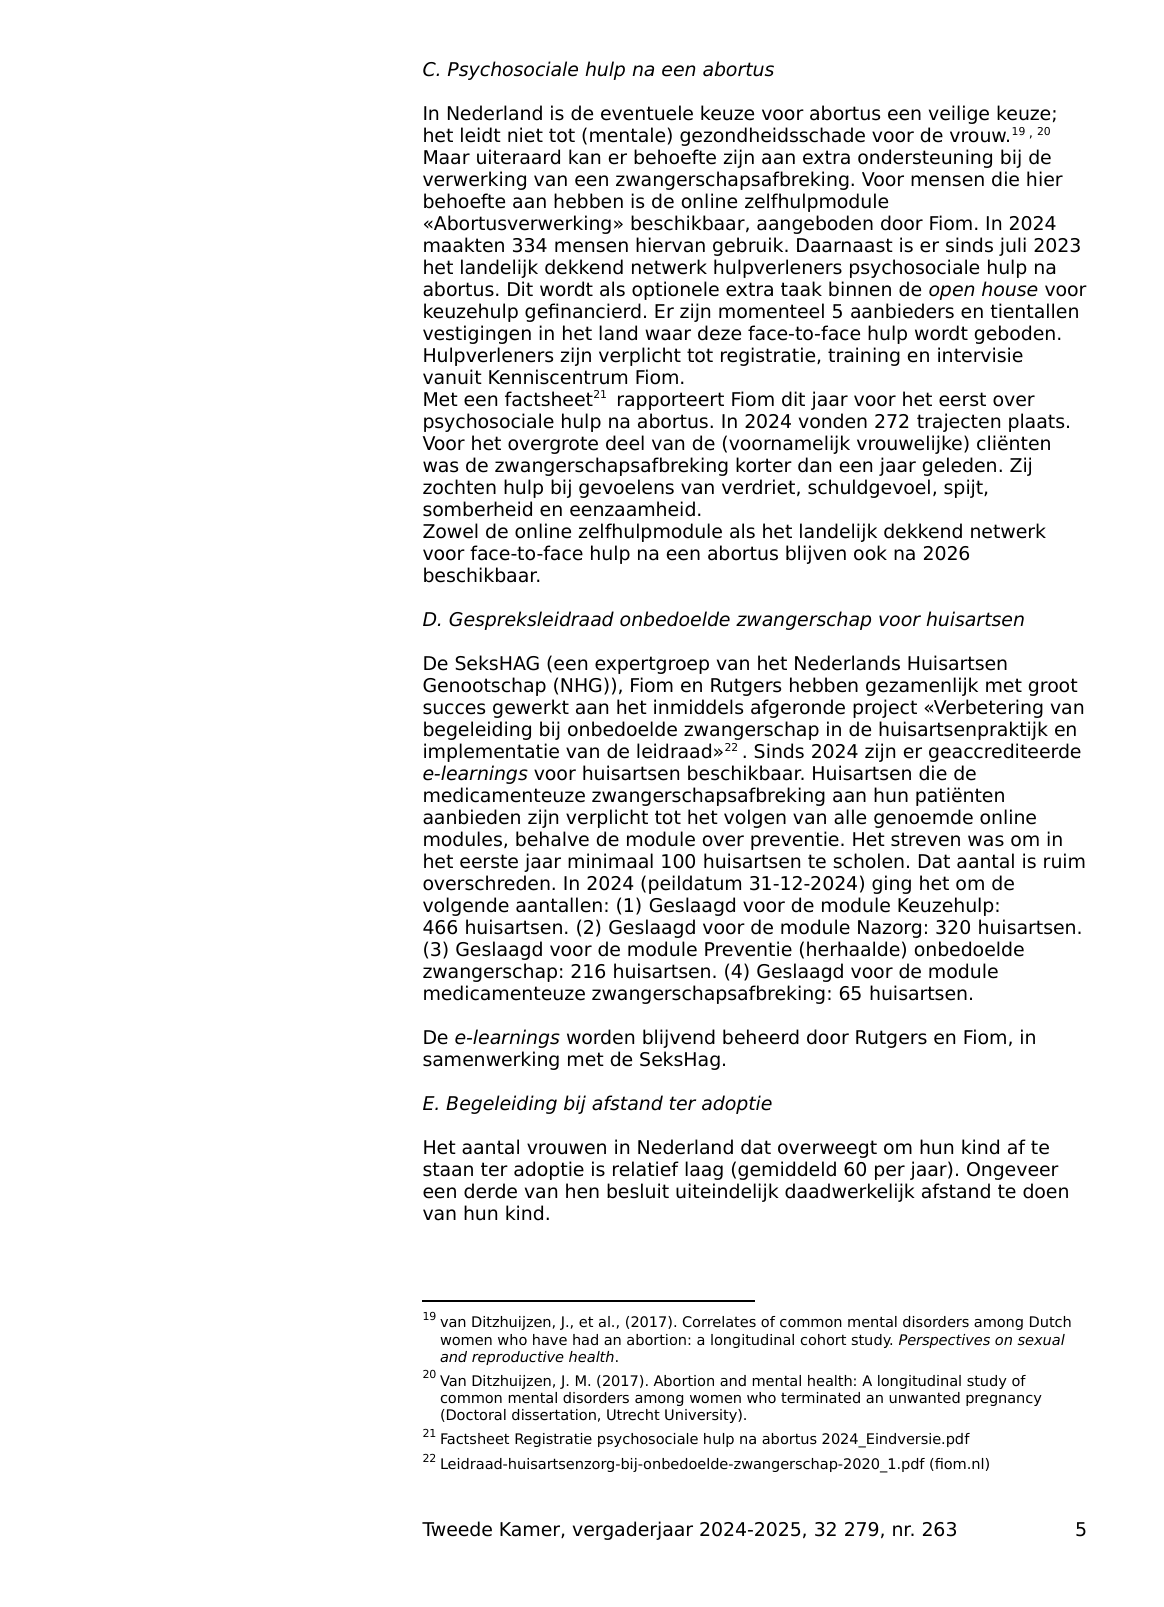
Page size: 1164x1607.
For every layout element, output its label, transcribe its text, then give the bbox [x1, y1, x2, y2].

subtitle D. Gespreksleidraad onbedoelde zwangerschap voor huisartsen [422, 609, 1087, 631]
text Het aantal vrouwen in Nederland dat overweegt om hun kind af te staan ter adoptie is relatief laag (gemiddeld 60 per jaar). Ongeveer een derde van hen besluit uiteindelijk daadwerkelijk afstand te doen van hun kind. [422, 1137, 1087, 1225]
subtitle C. Psychosociale hulp na een abortus [422, 59, 1087, 81]
text De e-learnings worden blijvend beheerd door Rutgers en Fiom, in samenwerking met de SeksHag. [422, 1027, 1087, 1071]
text van Ditzhuijzen, J., et al., (2017). Correlates of common mental disorders among Dutch women who have had an abortion: a longitudinal cohort study. Perspectives on sexual and reproductive health. [422, 1310, 1087, 1366]
text Van Ditzhuijzen, J. M. (2017). Abortion and mental health: A longitudinal study of common mental disorders among women who terminated an unwanted pregnancy (Doctoral dissertation, Utrecht University). [422, 1368, 1087, 1424]
text Leidraad-huisartsenzorg-bij-onbedoelde-zwangerschap-2020_1.pdf (fiom.nl) [422, 1452, 1087, 1474]
text In Nederland is de eventuele keuze voor abortus een veilige keuze; het leidt niet tot (mentale) gezondheidsschade voor de vrouw., Maar uiteraard kan er behoefte zijn aan extra ondersteuning bij de verwerking van een zwangerschapsafbreking. Voor mensen die hier behoefte aan hebben is de online zelfhulpmodule «Abortusverwerking» beschikbaar, aangeboden door Fiom. In 2024 maakten 334 mensen hiervan gebruik. Daarnaast is er sinds juli 2023 het landelijk dekkend netwerk hulpverleners psychosociale hulp na abortus. Dit wordt als optionele extra taak binnen de open house voor keuzehulp gefinancierd. Er zijn momenteel 5 aanbieders en tientallen vestigingen in het land waar deze face-to-face hulp wordt geboden. Hulpverleners zijn verplicht tot registratie, training en intervisie vanuit Kenniscentrum Fiom. [422, 103, 1087, 389]
text Zowel de online zelfhulpmodule als het landelijk dekkend netwerk voor face-to-face hulp na een abortus blijven ook na 2026 beschikbaar. [422, 521, 1087, 587]
text Factsheet Registratie psychosociale hulp na abortus 2024_Eindversie.pdf [422, 1427, 1087, 1449]
text De SeksHAG (een expertgroep van het Nederlands Huisartsen Genootschap (NHG)), Fiom en Rutgers hebben gezamenlijk met groot succes gewerkt aan het inmiddels afgeronde project «Verbetering van begeleiding bij onbedoelde zwangerschap in de huisartsenpraktijk en implementatie van de leidraad». Sinds 2024 zijn er geaccrediteerde e-learnings voor huisartsen beschikbaar. Huisartsen die de medicamenteuze zwangerschapsafbreking aan hun patiënten aanbieden zijn verplicht tot het volgen van alle genoemde online modules, behalve de module over preventie. Het streven was om in het eerste jaar minimaal 100 huisartsen te scholen. Dat aantal is ruim overschreden. In 2024 (peildatum 31-12-2024) ging het om de volgende aantallen: (1) Geslaagd voor de module Keuzehulp: 466 huisartsen. (2) Geslaagd voor de module Nazorg: 320 huisartsen. (3) Geslaagd voor de module Preventie (herhaalde) onbedoelde zwangerschap: 216 huisartsen. (4) Geslaagd voor de module medicamenteuze zwangerschapsafbreking: 65 huisartsen. [422, 653, 1087, 1005]
text Met een factsheet rapporteert Fiom dit jaar voor het eerst over psychosociale hulp na abortus. In 2024 vonden 272 trajecten plaats. Voor het overgrote deel van de (voornamelijk vrouwelijke) cliënten was de zwangerschapsafbreking korter dan een jaar geleden. Zij zochten hulp bij gevoelens van verdriet, schuldgevoel, spijt, somberheid en eenzaamheid. [422, 389, 1087, 521]
subtitle E. Begeleiding bij afstand ter adoptie [422, 1093, 1087, 1115]
